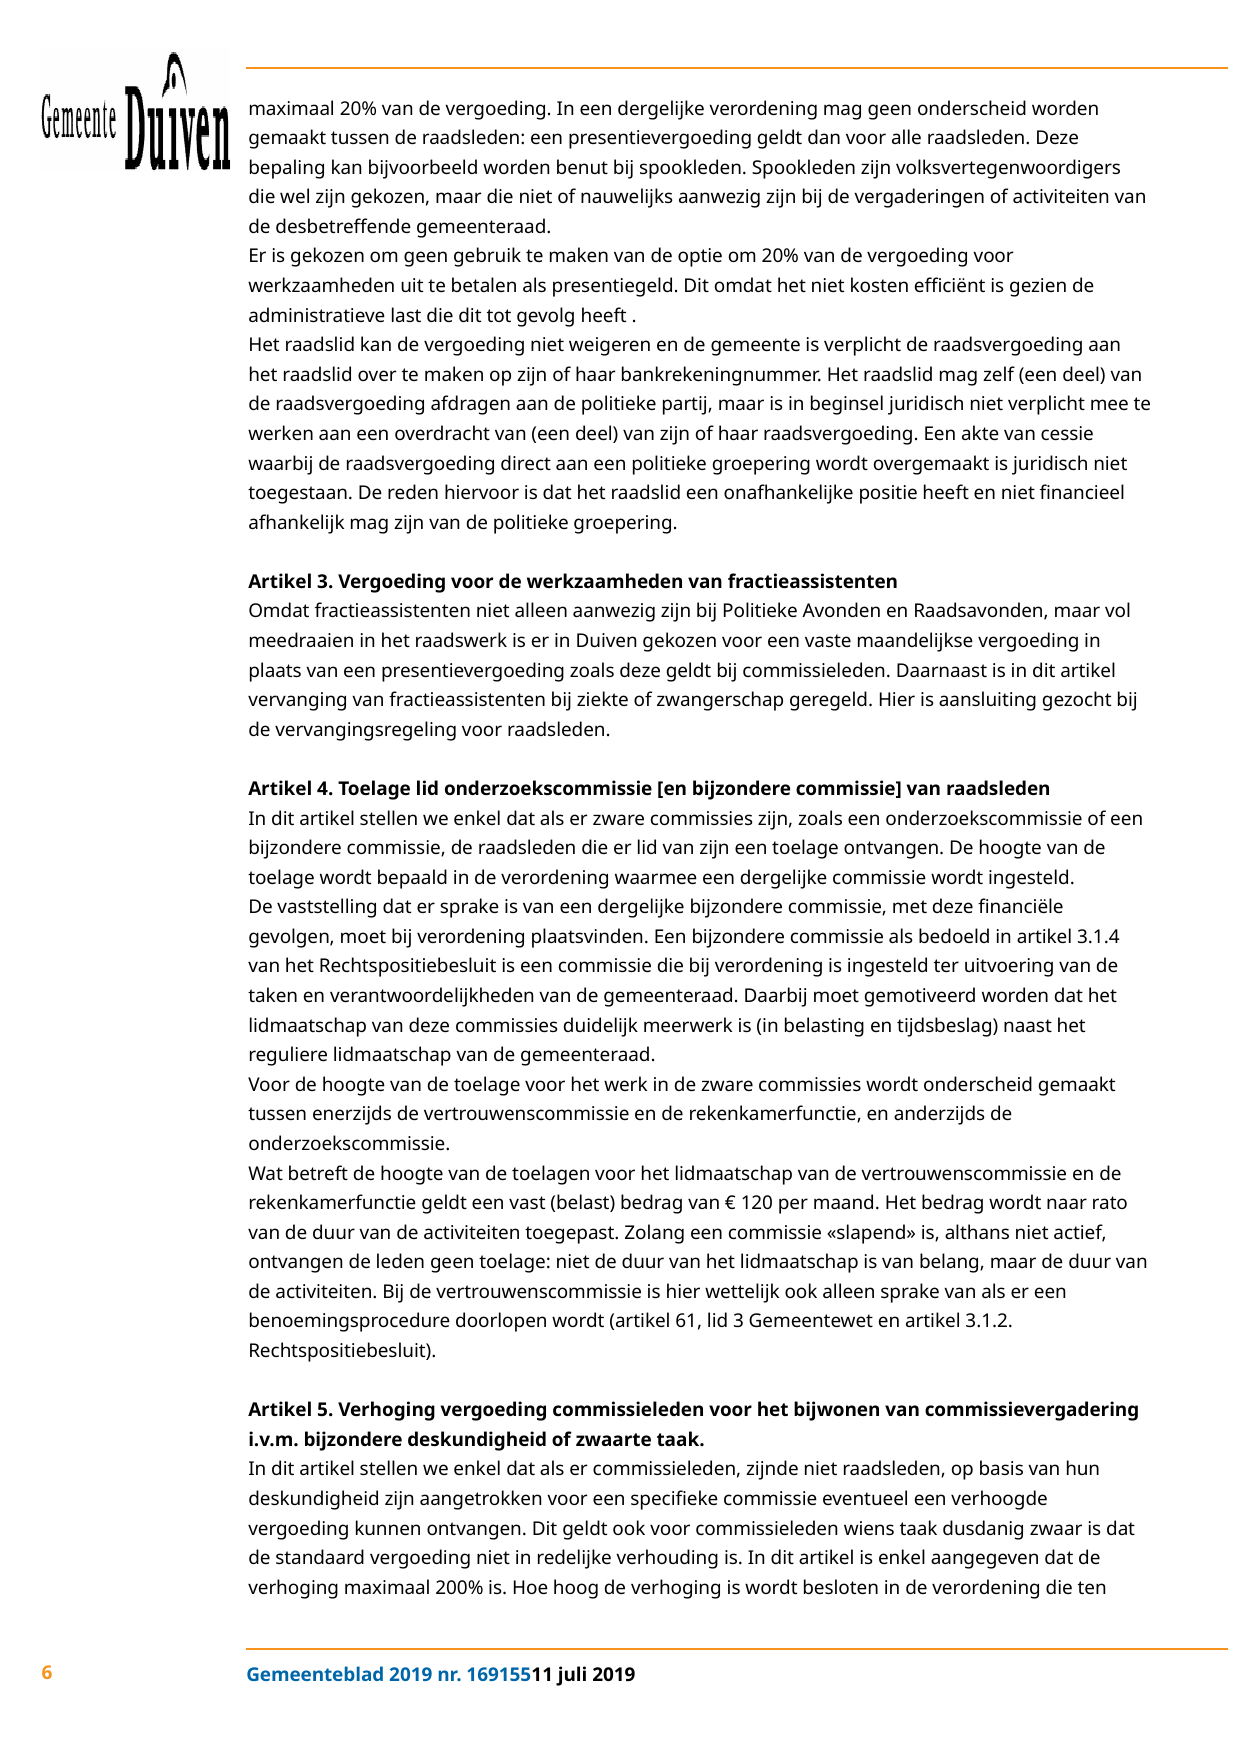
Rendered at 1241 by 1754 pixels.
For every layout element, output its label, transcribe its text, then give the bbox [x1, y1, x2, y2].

text In dit artikel stellen we enkel dat als er zware commissies zijn, zoals een onderzoekscommissie of een bijzondere commissie, de raadsleden die er lid van zijn een toelage ontvangen. De hoogte van de toelage wordt bepaald in de verordening waarmee een dergelijke commissie wordt ingesteld. [248, 805, 1152, 890]
text Artikel 5. Verhoging vergoeding commissieleden voor het bijwonen van commissievergadering i.v.m. bijzondere deskundigheid of zwaarte taak. [248, 1396, 1152, 1452]
text Voor de hoogte van de toelage voor het werk in de zware commissies wordt onderscheid gemaakt tussen enerzijds de vertrouwenscommissie en de rekenkamerfunctie, en anderzijds de onderzoekscommissie. [248, 1071, 1152, 1156]
text maximaal 20% van de vergoeding. In een dergelijke verordening mag geen onderscheid worden gemaakt tussen de raadsleden: een presentievergoeding geldt dan voor alle raadsleden. Deze bepaling kan bijvoorbeeld worden benut bij spookleden. Spookleden zijn volksvertegenwoordigers die wel zijn gekozen, maar die niet of nauwelijks aanwezig zijn bij de vergaderingen of activiteiten van de desbetreffende gemeenteraad. [248, 95, 1152, 239]
text Artikel 3. Vergoeding voor de werkzaamheden van fractieassistenten [248, 568, 1152, 594]
text Artikel 4. Toelage lid onderzoekscommissie [en bijzondere commissie] van raadsleden [248, 775, 1152, 801]
text De vaststelling dat er sprake is van een dergelijke bijzondere commissie, met deze financiële gevolgen, moet bij verordening plaatsvinden. Een bijzondere commissie als bedoeld in artikel 3.1.4 van het Rechtspositiebesluit is een commissie die bij verordening is ingesteld ter uitvoering van de taken en verantwoordelijkheden van de gemeenteraad. Daarbij moet gemotiveerd worden dat het lidmaatschap van deze commissies duidelijk meerwerk is (in belasting en tijdsbeslag) naast het reguliere lidmaatschap van de gemeenteraad. [248, 893, 1152, 1067]
text Omdat fractieassistenten niet alleen aanwezig zijn bij Politieke Avonden en Raadsavonden, maar vol meedraaien in het raadswerk is er in Duiven gekozen voor een vaste maandelijkse vergoeding in plaats van een presentievergoeding zoals deze geldt bij commissieleden. Daarnaast is in dit artikel vervanging van fractieassistenten bij ziekte of zwangerschap geregeld. Hier is aansluiting gezocht bij de vervangingsregeling voor raadsleden. [248, 598, 1152, 742]
text Er is gekozen om geen gebruik te maken van de optie om 20% van de vergoeding voor werkzaamheden uit te betalen als presentiegeld. Dit omdat het niet kosten efficiënt is gezien de administratieve last die dit tot gevolg heeft . [248, 243, 1152, 328]
text Het raadslid kan de vergoeding niet weigeren en de gemeente is verplicht de raadsvergoeding aan het raadslid over te maken op zijn of haar bankrekeningnummer. Het raadslid mag zelf (een deel) van de raadsvergoeding afdragen aan de politieke partij, maar is in beginsel juridisch niet verplicht mee te werken aan een overdracht van (een deel) van zijn of haar raadsvergoeding. Een akte van cessie waarbij de raadsvergoeding direct aan een politieke groepering wordt overgemaakt is juridisch niet toegestaan. De reden hiervoor is dat het raadslid een onafhankelijke positie heeft en niet financieel afhankelijk mag zijn van de politieke groepering. [248, 331, 1152, 535]
picture [41, 47, 231, 172]
text Wat betreft de hoogte van de toelagen voor het lidmaatschap van de vertrouwenscommissie en de rekenkamerfunctie geldt een vast (belast) bedrag van € 120 per maand. Het bedrag wordt naar rato van de duur van de activiteiten toegepast. Zolang een commissie «slapend» is, althans niet actief, ontvangen de leden geen toelage: niet de duur van het lidmaatschap is van belang, maar de duur van de activiteiten. Bij de vertrouwenscommissie is hier wettelijk ook alleen sprake van als er een benoemingsprocedure doorlopen wordt (artikel 61, lid 3 Gemeentewet en artikel 3.1.2. Rechtspositiebesluit). [248, 1160, 1152, 1363]
text In dit artikel stellen we enkel dat als er commissieleden, zijnde niet raadsleden, op basis van hun deskundigheid zijn aangetrokken voor een specifieke commissie eventueel een verhoogde vergoeding kunnen ontvangen. Dit geldt ook voor commissieleden wiens taak dusdanig zwaar is dat de standaard vergoeding niet in redelijke verhouding is. In dit artikel is enkel aangegeven dat de verhoging maximaal 200% is. Hoe hoog de verhoging is wordt besloten in de verordening die ten [248, 1456, 1152, 1600]
